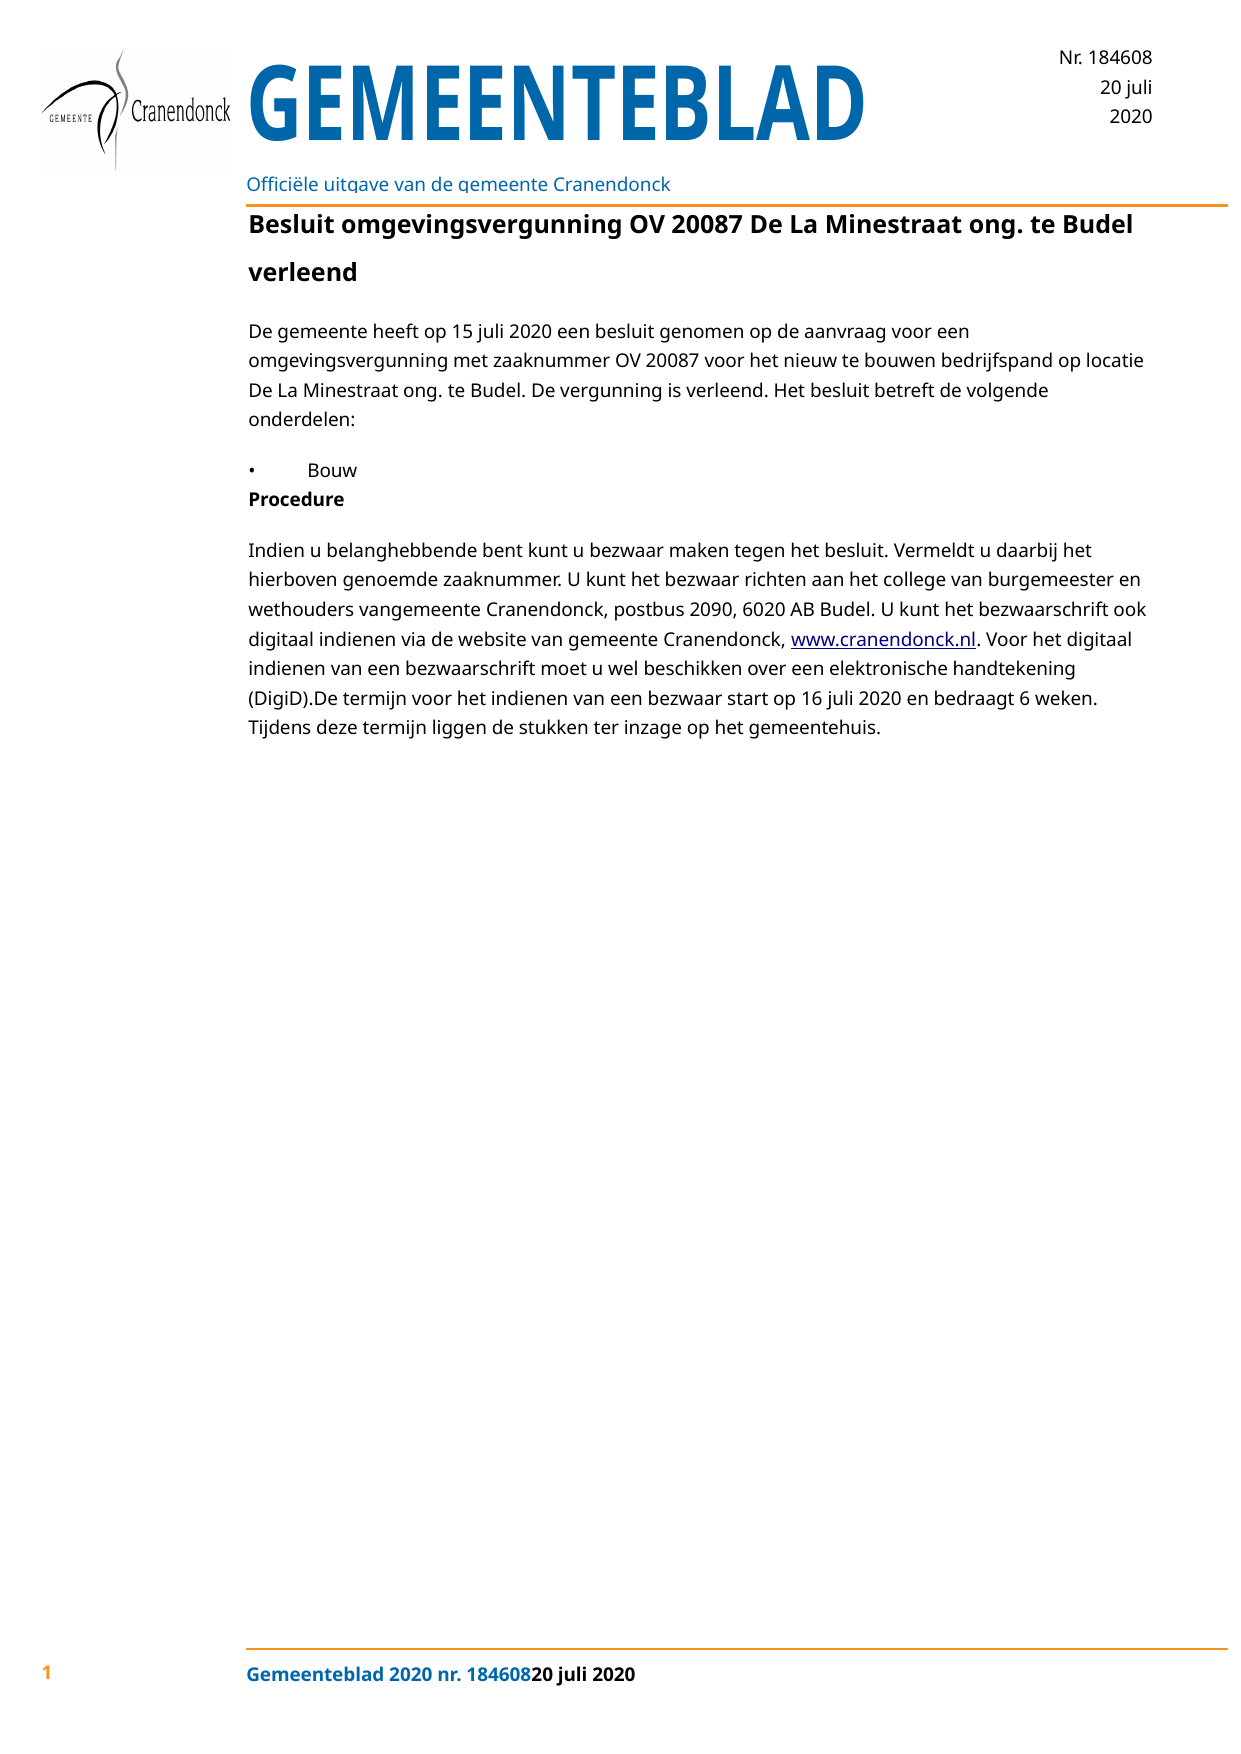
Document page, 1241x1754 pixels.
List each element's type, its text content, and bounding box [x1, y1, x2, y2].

list Bouw [248, 457, 1152, 483]
text Indien u belanghebbende bent kunt u bezwaar maken tegen het besluit. Vermeldt u daarbij het hierboven genoemde zaaknummer. U kunt het bezwaar richten aan het college van burgemeester en wethouders vangemeente Cranendonck, postbus 2090, 6020 AB Budel. U kunt het bezwaarschrift ook digitaal indienen via de website van gemeente Cranendonck, www.cranendonck.nl. Voor het digitaal indienen van een bezwaarschrift moet u wel beschikken over een elektronische handtekening (DigiD).De termijn voor het indienen van een bezwaar start op 16 juli 2020 en bedraagt 6 weken. Tijdens deze termijn liggen de stukken ter inzage op het gemeentehuis. [248, 537, 1152, 740]
text Besluit omgevingsvergunning OV 20087 De La Minestraat ong. te Budel verleend [248, 207, 1152, 288]
text De gemeente heeft op 15 juli 2020 een besluit genomen op de aanvraag voor een omgevingsvergunning met zaaknummer OV 20087 voor het nieuw te bouwen bedrijfspand op locatie De La Minestraat ong. te Budel. De vergunning is verleend. Het besluit betreft de volgende onderdelen: [248, 318, 1152, 432]
text Procedure [248, 487, 1152, 512]
picture [41, 47, 231, 172]
